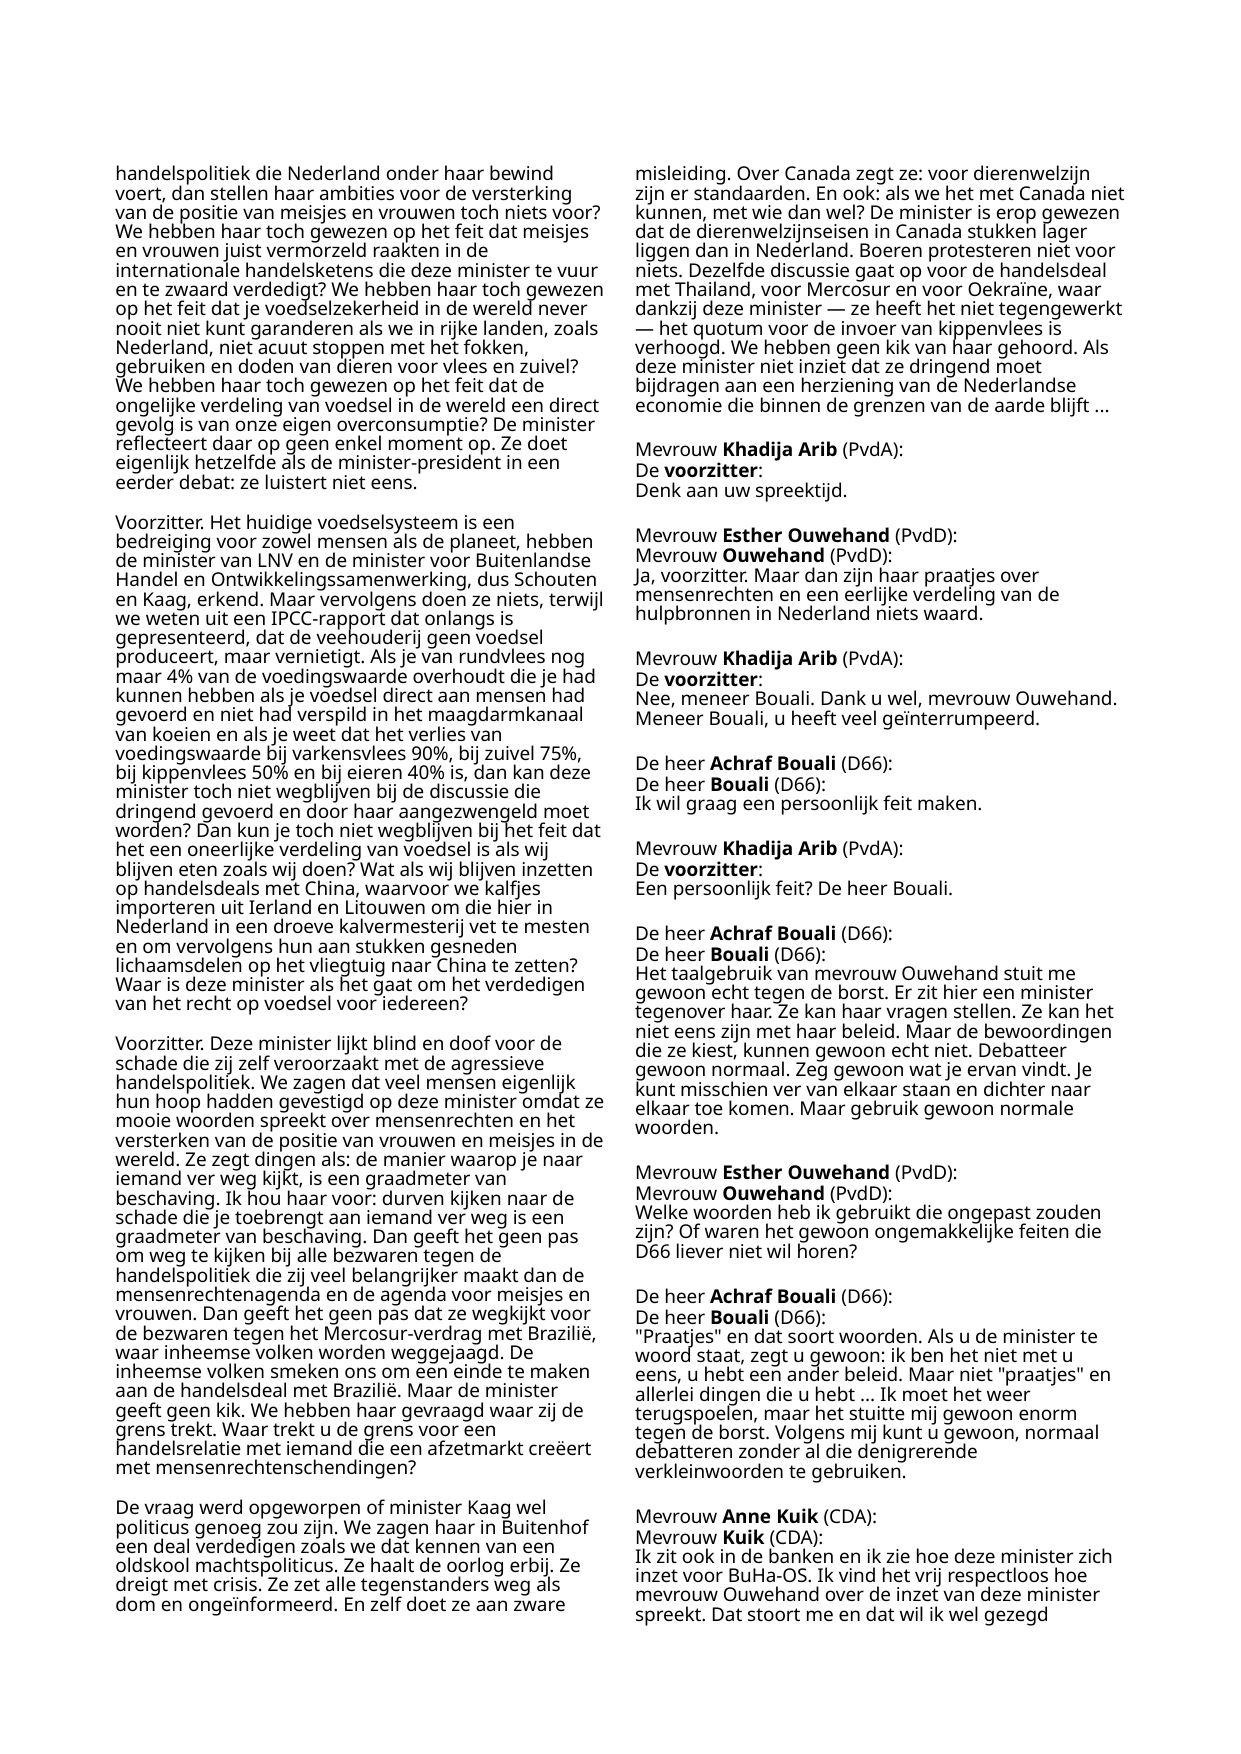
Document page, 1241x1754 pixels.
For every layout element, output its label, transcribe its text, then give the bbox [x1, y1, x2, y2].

text De voorzitter: [635, 671, 1125, 690]
text De voorzitter: [635, 861, 1125, 880]
text Mevrouw Anne Kuik (CDA): [635, 1503, 1125, 1529]
text handelspolitiek die Nederland onder haar bewind voert, dan stellen haar ambities voor de versterking van de positie van meisjes en vrouwen toch niets voor? We hebben haar toch gewezen op het feit dat meisjes en vrouwen juist vermorzeld raakten in de internationale handelsketens die deze minister te vuur en te zwaard verdedigt? We hebben haar toch gewezen op het feit dat je voedselzekerheid in de wereld never nooit niet kunt garanderen als we in rijke landen, zoals Nederland, niet acuut stoppen met het fokken, gebruiken en doden van dieren voor vlees en zuivel? We hebben haar toch gewezen op het feit dat de ongelijke verdeling van voedsel in de wereld een direct gevolg is van onze eigen overconsumptie? De minister reflecteert daar op geen enkel moment op. Ze doet eigenlijk hetzelfde als de minister-president in een eerder debat: ze luistert niet eens. [115, 165, 605, 493]
text Ik wil graag een persoonlijk feit maken. [635, 795, 1125, 814]
text De heer Achraf Bouali (D66): [635, 1283, 1125, 1309]
text Mevrouw Ouwehand (PvdD): [635, 547, 1125, 567]
text De heer Bouali (D66): [635, 946, 1125, 965]
text De voorzitter: [635, 462, 1125, 482]
text Denk aan uw spreektijd. [635, 482, 1125, 501]
text Mevrouw Khadija Arib (PvdA): [635, 835, 1125, 861]
text Ja, voorzitter. Maar dan zijn haar praatjes over mensenrechten en een eerlijke verdeling van de hulpbronnen in Nederland niets waard. [635, 567, 1125, 624]
text De vraag werd opgeworpen of minister Kaag wel politicus genoeg zou zijn. We zagen haar in Buitenhof een deal verdedigen zoals we dat kennen van een oldskool machtspoliticus. Ze haalt de oorlog erbij. Ze dreigt met crisis. Ze zet alle tegenstanders weg als dom en ongeïnformeerd. En zelf doet ze aan zware [115, 1499, 605, 1615]
text Mevrouw Kuik (CDA): [635, 1529, 1125, 1548]
text De heer Bouali (D66): [635, 776, 1125, 795]
text De heer Bouali (D66): [635, 1309, 1125, 1328]
text Mevrouw Khadija Arib (PvdA): [635, 645, 1125, 671]
text Mevrouw Esther Ouwehand (PvdD): [635, 1159, 1125, 1185]
text Mevrouw Esther Ouwehand (PvdD): [635, 522, 1125, 547]
text "Praatjes" en dat soort woorden. Als u de minister te woord staat, zegt u gewoon: ik ben het niet met u eens, u hebt een ander beleid. Maar niet "praatjes" en allerlei dingen die u hebt ... Ik moet het weer terugspoelen, maar het stuitte mij gewoon enorm tegen de borst. Volgens mij kunt u gewoon, normaal debatteren zonder al die denigrerende verkleinwoorden te gebruiken. [635, 1328, 1125, 1482]
text Voorzitter. Deze minister lijkt blind en doof voor de schade die zij zelf veroorzaakt met de agressieve handelspolitiek. We zagen dat veel mensen eigenlijk hun hoop hadden gevestigd op deze minister omdat ze mooie woorden spreekt over mensenrechten en het versterken van de positie van vrouwen en meisjes in de wereld. Ze zegt dingen als: de manier waarop je naar iemand ver weg kijkt, is een graadmeter van beschaving. Ik hou haar voor: durven kijken naar de schade die je toebrengt aan iemand ver weg is een graadmeter van beschaving. Dan geeft het geen pas om weg te kijken bij alle bezwaren tegen de handelspolitiek die zij veel belangrijker maakt dan de mensenrechtenagenda en de agenda voor meisjes en vrouwen. Dan geeft het geen pas dat ze wegkijkt voor de bezwaren tegen het Mercosur-verdrag met Brazilië, waar inheemse volken worden weggejaagd. De inheemse volken smeken ons om een einde te maken aan de handelsdeal met Brazilië. Maar de minister geeft geen kik. We hebben haar gevraagd waar zij de grens trekt. Waar trekt u de grens voor een handelsrelatie met iemand die een afzetmarkt creëert met mensenrechtenschendingen? [115, 1035, 605, 1479]
text Voorzitter. Het huidige voedselsysteem is een bedreiging voor zowel mensen als de planeet, hebben de minister van LNV en de minister voor Buitenlandse Handel en Ontwikkelingssamenwerking, dus Schouten en Kaag, erkend. Maar vervolgens doen ze niets, terwijl we weten uit een IPCC-rapport dat onlangs is gepresenteerd, dat de veehouderij geen voedsel produceert, maar vernietigt. Als je van rundvlees nog maar 4% van de voedingswaarde overhoudt die je had kunnen hebben als je voedsel direct aan mensen had gevoerd en niet had verspild in het maagdarmkanaal van koeien en als je weet dat het verlies van voedingswaarde bij varkensvlees 90%, bij zuivel 75%, bij kippenvlees 50% en bij eieren 40% is, dan kan deze minister toch niet wegblijven bij de discussie die dringend gevoerd en door haar aangezwengeld moet worden? Dan kun je toch niet wegblijven bij het feit dat het een oneerlijke verdeling van voedsel is als wij blijven eten zoals wij doen? Wat als wij blijven inzetten op handelsdeals met China, waarvoor we kalfjes importeren uit Ierland en Litouwen om die hier in Nederland in een droeve kalvermesterij vet te mesten en om vervolgens hun aan stukken gesneden lichaamsdelen op het vliegtuig naar China te zetten? Waar is deze minister als het gaat om het verdedigen van het recht op voedsel voor iedereen? [115, 514, 605, 1015]
text Mevrouw Khadija Arib (PvdA): [635, 437, 1125, 462]
text Nee, meneer Bouali. Dank u wel, mevrouw Ouwehand. Meneer Bouali, u heeft veel geïnterrumpeerd. [635, 690, 1125, 729]
text De heer Achraf Bouali (D66): [635, 750, 1125, 776]
text Een persoonlijk feit? De heer Bouali. [635, 880, 1125, 899]
text Welke woorden heb ik gebruikt die ongepast zouden zijn? Of waren het gewoon ongemakkelijke feiten die D66 liever niet wil horen? [635, 1204, 1125, 1262]
text Mevrouw Ouwehand (PvdD): [635, 1185, 1125, 1204]
text Ik zit ook in de banken en ik zie hoe deze minister zich inzet voor BuHa-OS. Ik vind het vrij respectloos hoe mevrouw Ouwehand over de inzet van deze minister spreekt. Dat stoort me en dat wil ik wel gezegd [635, 1548, 1125, 1625]
text De heer Achraf Bouali (D66): [635, 920, 1125, 946]
text Het taalgebruik van mevrouw Ouwehand stuit me gewoon echt tegen de borst. Er zit hier een minister tegenover haar. Ze kan haar vragen stellen. Ze kan het niet eens zijn met haar beleid. Maar de bewoordingen die ze kiest, kunnen gewoon echt niet. Debatteer gewoon normaal. Zeg gewoon wat je ervan vindt. Je kunt misschien ver van elkaar staan en dichter naar elkaar toe komen. Maar gebruik gewoon normale woorden. [635, 965, 1125, 1138]
text misleiding. Over Canada zegt ze: voor dierenwelzijn zijn er standaarden. En ook: als we het met Canada niet kunnen, met wie dan wel? De minister is erop gewezen dat de dierenwelzijnseisen in Canada stukken lager liggen dan in Nederland. Boeren protesteren niet voor niets. Dezelfde discussie gaat op voor de handelsdeal met Thailand, voor Mercosur en voor Oekraïne, waar dankzij deze minister — ze heeft het niet tegengewerkt — het quotum voor de invoer van kippenvlees is verhoogd. We hebben geen kik van haar gehoord. Als deze minister niet inziet dat ze dringend moet bijdragen aan een herziening van de Nederlandse economie die binnen de grenzen van de aarde blijft ... [635, 165, 1125, 416]
